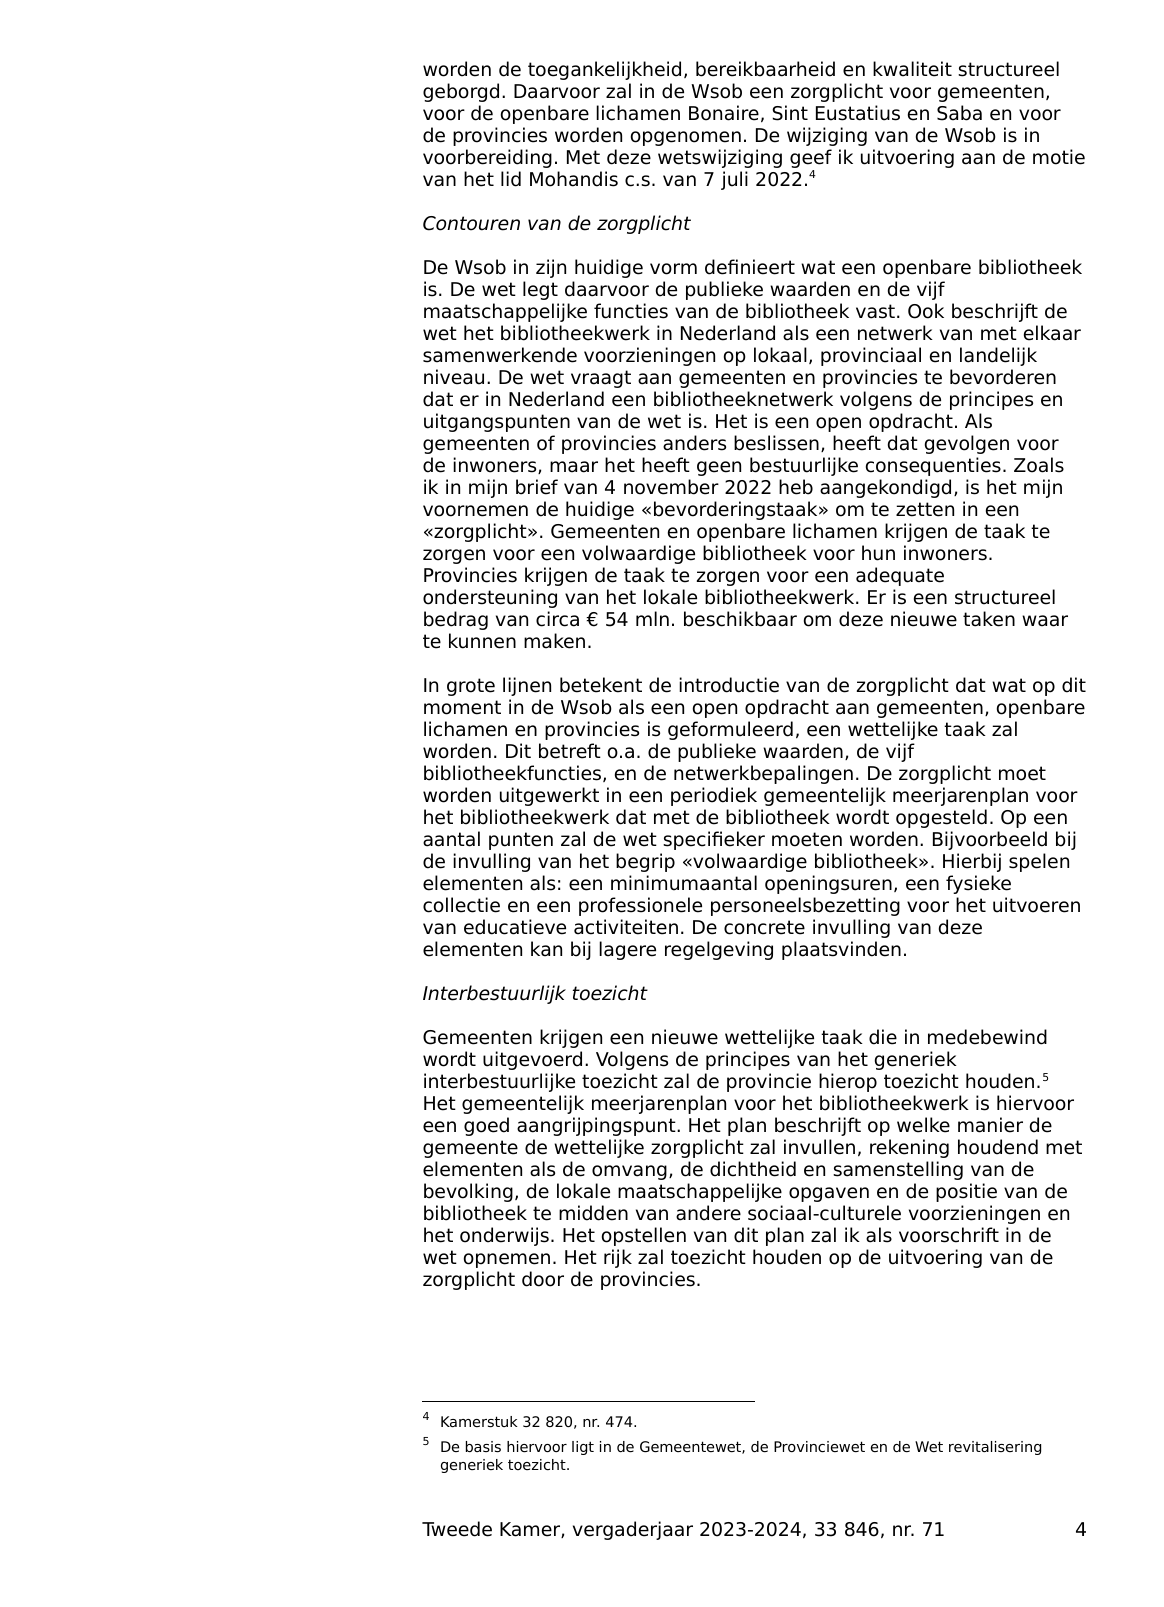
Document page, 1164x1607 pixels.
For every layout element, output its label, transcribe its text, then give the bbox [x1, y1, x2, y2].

subtitle Contouren van de zorgplicht [422, 213, 1087, 235]
text De basis hiervoor ligt in de Gemeentewet, de Provinciewet en de Wet revitalisering generiek toezicht. [422, 1435, 1087, 1474]
text Gemeenten krijgen een nieuwe wettelijke taak die in medebewind wordt uitgevoerd. Volgens de principes van het generiek interbestuurlijke toezicht zal de provincie hierop toezicht houden. Het gemeentelijk meerjarenplan voor het bibliotheekwerk is hiervoor een goed aangrijpingspunt. Het plan beschrijft op welke manier de gemeente de wettelijke zorgplicht zal invullen, rekening houdend met elementen als de omvang, de dichtheid en samenstelling van de bevolking, de lokale maatschappelijke opgaven en de positie van de bibliotheek te midden van andere sociaal-culturele voorzieningen en het onderwijs. Het opstellen van dit plan zal ik als voorschrift in de wet opnemen. Het rijk zal toezicht houden op de uitvoering van de zorgplicht door de provincies. [422, 1027, 1087, 1291]
text In grote lijnen betekent de introductie van de zorgplicht dat wat op dit moment in de Wsob als een open opdracht aan gemeenten, openbare lichamen en provincies is geformuleerd, een wettelijke taak zal worden. Dit betreft o.a. de publieke waarden, de vijf bibliotheekfuncties, en de netwerkbepalingen. De zorgplicht moet worden uitgewerkt in een periodiek gemeentelijk meerjarenplan voor het bibliotheekwerk dat met de bibliotheek wordt opgesteld. Op een aantal punten zal de wet specifieker moeten worden. Bijvoorbeeld bij de invulling van het begrip «volwaardige bibliotheek». Hierbij spelen elementen als: een minimumaantal openingsuren, een fysieke collectie en een professionele personeelsbezetting voor het uitvoeren van educatieve activiteiten. De concrete invulling van deze elementen kan bij lagere regelgeving plaatsvinden. [422, 675, 1087, 961]
text De Wsob in zijn huidige vorm definieert wat een openbare bibliotheek is. De wet legt daarvoor de publieke waarden en de vijf maatschappelijke functies van de bibliotheek vast. Ook beschrijft de wet het bibliotheekwerk in Nederland als een netwerk van met elkaar samenwerkende voorzieningen op lokaal, provinciaal en landelijk niveau. De wet vraagt aan gemeenten en provincies te bevorderen dat er in Nederland een bibliotheeknetwerk volgens de principes en uitgangspunten van de wet is. Het is een open opdracht. Als gemeenten of provincies anders beslissen, heeft dat gevolgen voor de inwoners, maar het heeft geen bestuurlijke consequenties. Zoals ik in mijn brief van 4 november 2022 heb aangekondigd, is het mijn voornemen de huidige «bevorderingstaak» om te zetten in een «zorgplicht». Gemeenten en openbare lichamen krijgen de taak te zorgen voor een volwaardige bibliotheek voor hun inwoners. Provincies krijgen de taak te zorgen voor een adequate ondersteuning van het lokale bibliotheekwerk. Er is een structureel bedrag van circa € 54 mln. beschikbaar om deze nieuwe taken waar te kunnen maken. [422, 257, 1087, 653]
text Kamerstuk 32 820, nr. 474. [422, 1410, 1087, 1432]
text worden de toegankelijkheid, bereikbaarheid en kwaliteit structureel geborgd. Daarvoor zal in de Wsob een zorgplicht voor gemeenten, voor de openbare lichamen Bonaire, Sint Eustatius en Saba en voor de provincies worden opgenomen. De wijziging van de Wsob is in voorbereiding. Met deze wetswijziging geef ik uitvoering aan de motie van het lid Mohandis c.s. van 7 juli 2022. [422, 59, 1087, 191]
subtitle Interbestuurlijk toezicht [422, 983, 1087, 1005]
